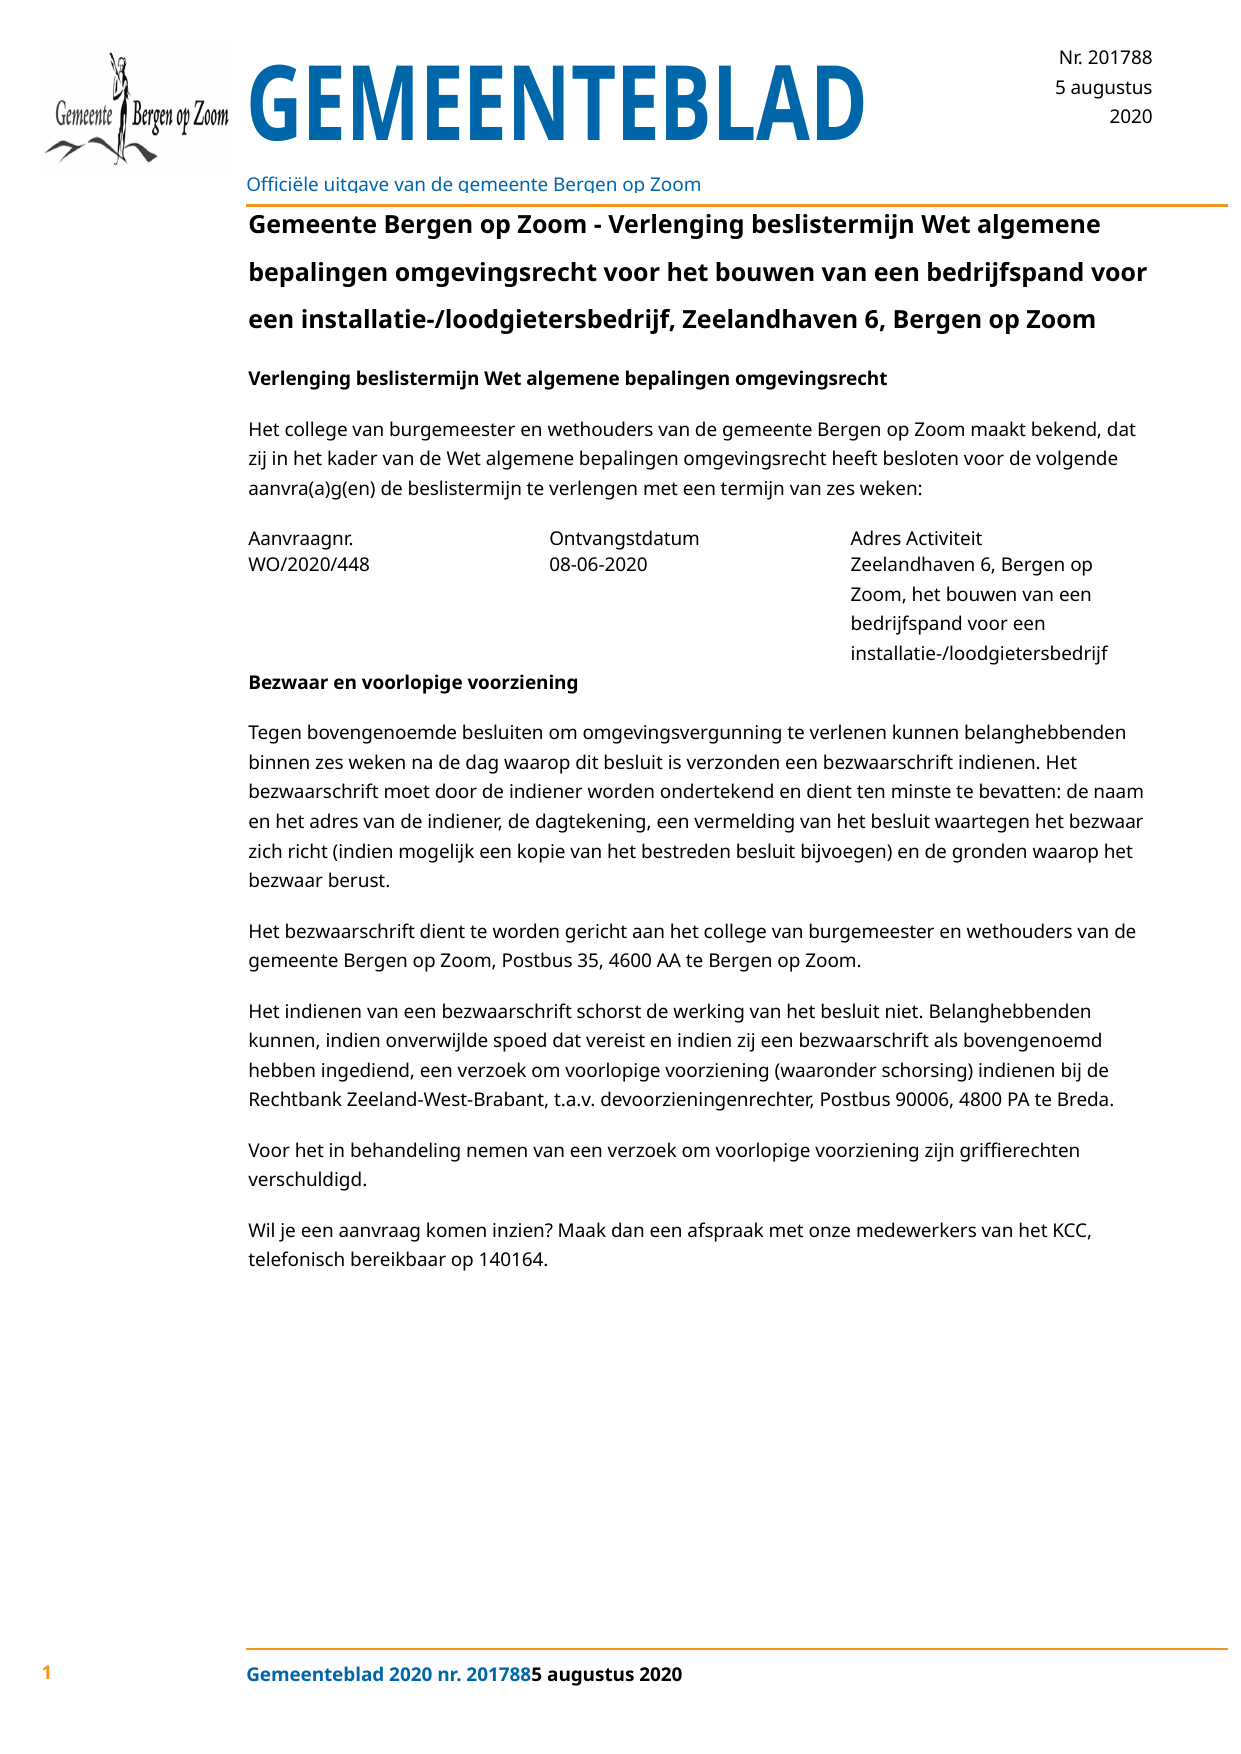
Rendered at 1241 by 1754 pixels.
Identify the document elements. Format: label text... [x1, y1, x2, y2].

text Bezwaar en voorlopige voorziening [248, 669, 1152, 695]
table_cell WO/2020/448 [248, 551, 549, 666]
text Wil je een aanvraag komen inzien? Maak dan een afspraak met onze medewerkers van het KCC, telefonisch bereikbaar op 140164. [248, 1217, 1152, 1272]
text Het indienen van een bezwaarschrift schorst de werking van het besluit niet. Belanghebbenden kunnen, indien onverwijlde spoed dat vereist en indien zij een bezwaarschrift als bovengenoemd hebben ingediend, een verzoek om voorlopige voorziening (waaronder schorsing) indienen bij de Rechtbank Zeeland-West-Brabant, t.a.v. devoorzieningenrechter, Postbus 90006, 4800 PA te Breda. [248, 998, 1152, 1112]
text Verlenging beslistermijn Wet algemene bepalingen omgevingsrecht [248, 366, 1152, 391]
table_cell Zeelandhaven 6, Bergen op Zoom, het bouwen van een bedrijfspand voor een installatie-/loodgietersbedrijf [850, 551, 1152, 666]
picture [41, 47, 231, 172]
text Het bezwaarschrift dient te worden gericht aan het college van burgemeester en wethouders van de gemeente Bergen op Zoom, Postbus 35, 4600 AA te Bergen op Zoom. [248, 918, 1152, 973]
text Tegen bovengenoemde besluiten om omgevingsvergunning te verlenen kunnen belanghebbenden binnen zes weken na de dag waarop dit besluit is verzonden een bezwaarschrift indienen. Het bezwaarschrift moet door de indiener worden ondertekend en dient ten minste te bevatten: de naam en het adres van de indiener, de dagtekening, een vermelding van het besluit waartegen het bezwaar zich richt (indien mogelijk een kopie van het bestreden besluit bijvoegen) en de gronden waarop het bezwaar berust. [248, 719, 1152, 893]
table_cell 08-06-2020 [549, 551, 850, 666]
text Voor het in behandeling nemen van een verzoek om voorlopige voorziening zijn griffierechten verschuldigd. [248, 1137, 1152, 1192]
text Gemeente Bergen op Zoom - Verlenging beslistermijn Wet algemene bepalingen omgevingsrecht voor het bouwen van een bedrijfspand voor een installatie-/loodgietersbedrijf, Zeelandhaven 6, Bergen op Zoom [248, 207, 1152, 336]
table_header Aanvraagnr. [248, 526, 549, 551]
table_header Ontvangstdatum [549, 526, 850, 551]
text Het college van burgemeester en wethouders van de gemeente Bergen op Zoom maakt bekend, dat zij in het kader van de Wet algemene bepalingen omgevingsrecht heeft besloten voor de volgende aanvra(a)g(en) de beslistermijn te verlengen met een termijn van zes weken: [248, 416, 1152, 501]
table_header Adres Activiteit [850, 526, 1152, 551]
